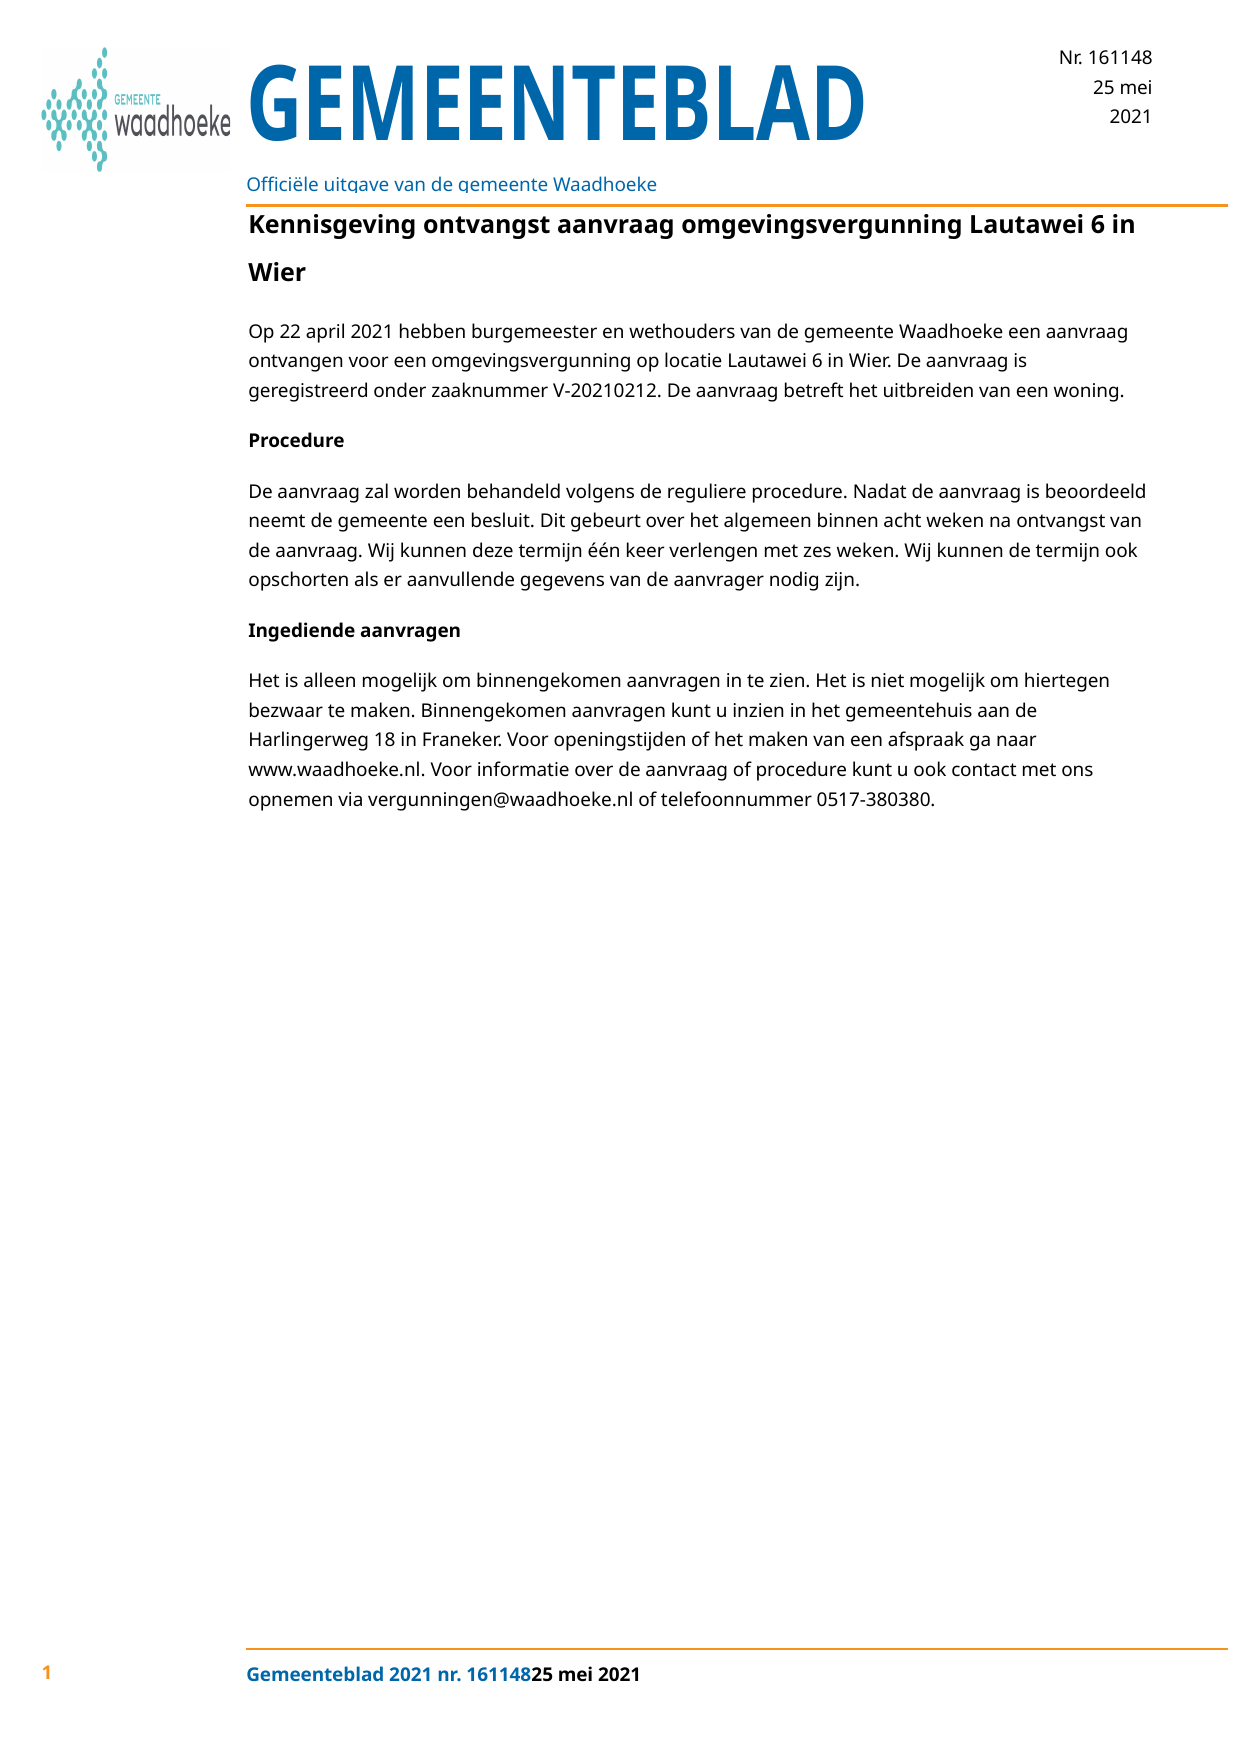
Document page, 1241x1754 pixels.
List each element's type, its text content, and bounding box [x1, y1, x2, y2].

text Ingediende aanvragen [248, 617, 1152, 643]
text De aanvraag zal worden behandeld volgens de reguliere procedure. Nadat de aanvraag is beoordeeld neemt de gemeente een besluit. Dit gebeurt over het algemeen binnen acht weken na ontvangst van de aanvraag. Wij kunnen deze termijn één keer verlengen met zes weken. Wij kunnen de termijn ook opschorten als er aanvullende gegevens van de aanvrager nodig zijn. [248, 478, 1152, 592]
text Procedure [248, 427, 1152, 453]
text Het is alleen mogelijk om binnengekomen aanvragen in te zien. Het is niet mogelijk om hiertegen bezwaar te maken. Binnengekomen aanvragen kunt u inzien in het gemeentehuis aan de Harlingerweg 18 in Franeker. Voor openingstijden of het maken van een afspraak ga naar www.waadhoeke.nl. Voor informatie over de aanvraag of procedure kunt u ook contact met ons opnemen via vergunningen@waadhoeke.nl of telefoonnummer 0517-380380. [248, 667, 1152, 812]
text Kennisgeving ontvangst aanvraag omgevingsvergunning Lautawei 6 in Wier [248, 207, 1152, 288]
text Op 22 april 2021 hebben burgemeester en wethouders van de gemeente Waadhoeke een aanvraag ontvangen voor een omgevingsvergunning op locatie Lautawei 6 in Wier. De aanvraag is geregistreerd onder zaaknummer V-20210212. De aanvraag betreft het uitbreiden van een woning. [248, 318, 1152, 403]
picture [41, 47, 231, 172]
